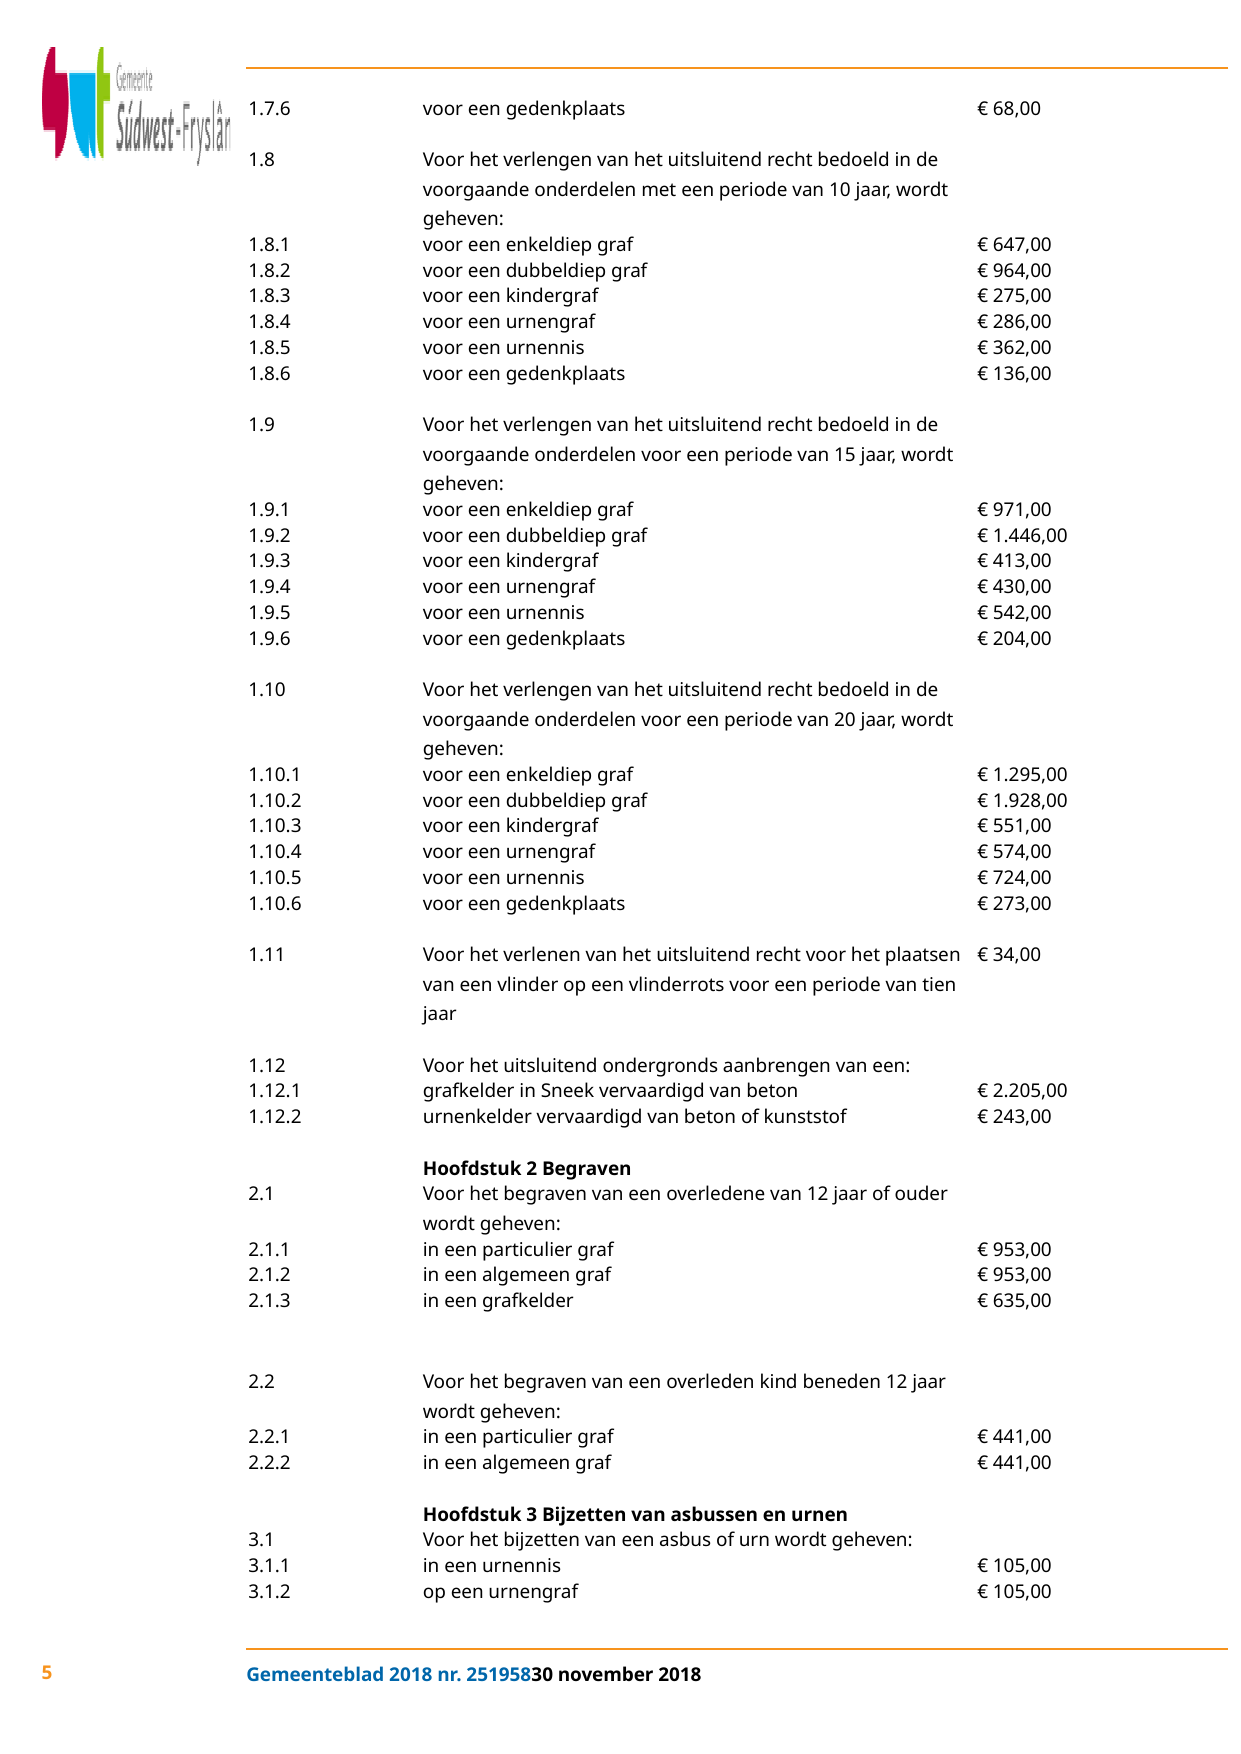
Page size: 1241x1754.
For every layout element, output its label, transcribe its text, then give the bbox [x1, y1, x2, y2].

table_cell Voor het verlenen van het uitsluitend recht voor het plaatsen van een vlinder op een vlinderrots voor een periode van tien jaar [423, 941, 977, 1026]
table_cell € 542,00 [977, 599, 1152, 625]
table_cell € 430,00 [977, 573, 1152, 599]
table_cell [977, 651, 1152, 676]
table_cell op een urnengraf [423, 1578, 977, 1604]
table_cell 1.9 [248, 411, 423, 496]
table_cell [977, 1052, 1152, 1078]
table_cell 1.10 [248, 676, 423, 761]
table_cell in een algemeen graf [423, 1449, 977, 1475]
table_cell € 275,00 [977, 283, 1152, 308]
table_cell voor een enkeldiep graf [423, 231, 977, 257]
table_cell € 724,00 [977, 864, 1152, 890]
table_cell € 971,00 [977, 496, 1152, 522]
table_cell voor een urnennis [423, 599, 977, 625]
table_cell € 105,00 [977, 1552, 1152, 1578]
table_cell voor een kindergraf [423, 813, 977, 838]
table_cell € 953,00 [977, 1262, 1152, 1287]
table_cell [977, 676, 1152, 761]
table_cell Voor het verlengen van het uitsluitend recht bedoeld in de voorgaande onderdelen voor een periode van 15 jaar, wordt geheven: [423, 411, 977, 496]
table_cell voor een urnengraf [423, 308, 977, 334]
table_cell € 362,00 [977, 334, 1152, 360]
table_cell Voor het verlengen van het uitsluitend recht bedoeld in de voorgaande onderdelen met een periode van 10 jaar, wordt geheven: [423, 146, 977, 231]
table_cell voor een urnengraf [423, 838, 977, 864]
table_cell € 635,00 [977, 1287, 1152, 1343]
table_cell [977, 386, 1152, 411]
table_cell 1.10.1 [248, 761, 423, 787]
table_cell € 2.205,00 [977, 1078, 1152, 1103]
table_cell 1.8.1 [248, 231, 423, 257]
table_cell 2.2.1 [248, 1424, 423, 1449]
table_cell in een particulier graf [423, 1236, 977, 1262]
table_cell € 413,00 [977, 548, 1152, 573]
table_cell voor een urnennis [423, 864, 977, 890]
table_cell [977, 916, 1152, 941]
table_cell voor een urnengraf [423, 573, 977, 599]
table_cell 1.7.6 [248, 95, 423, 121]
table_cell in een urnennis [423, 1552, 977, 1578]
table_cell 3.1 [248, 1527, 423, 1552]
table_cell [423, 386, 977, 411]
table_cell 2.2.2 [248, 1449, 423, 1475]
table_cell voor een enkeldiep graf [423, 761, 977, 787]
table_cell Voor het uitsluitend ondergronds aanbrengen van een: [423, 1052, 977, 1078]
table_cell [248, 1129, 423, 1155]
table_cell grafkelder in Sneek vervaardigd van beton [423, 1078, 977, 1103]
table_cell in een grafkelder [423, 1287, 977, 1343]
table_cell 1.9.6 [248, 625, 423, 651]
table_cell 2.1 [248, 1181, 423, 1236]
table_cell voor een kindergraf [423, 548, 977, 573]
table_cell [977, 1155, 1152, 1181]
table_cell € 441,00 [977, 1449, 1152, 1475]
table_cell 1.10.2 [248, 787, 423, 813]
table_cell 3.1.1 [248, 1552, 423, 1578]
table_cell [248, 1501, 423, 1527]
table_cell [248, 1155, 423, 1181]
table_cell € 551,00 [977, 813, 1152, 838]
table_cell [423, 1026, 977, 1052]
table_cell [977, 121, 1152, 146]
table_cell 1.9.2 [248, 522, 423, 548]
table_cell 1.8.5 [248, 334, 423, 360]
table_cell [977, 1475, 1152, 1501]
table_cell voor een dubbeldiep graf [423, 257, 977, 283]
table_cell 1.8.3 [248, 283, 423, 308]
table_cell [423, 1129, 977, 1155]
table_cell voor een gedenkplaats [423, 625, 977, 651]
table_cell [977, 1368, 1152, 1424]
table_cell in een particulier graf [423, 1424, 977, 1449]
table_cell € 105,00 [977, 1578, 1152, 1604]
table_cell 1.8.6 [248, 360, 423, 386]
table_cell € 1.295,00 [977, 761, 1152, 787]
table_cell voor een kindergraf [423, 283, 977, 308]
table_cell € 204,00 [977, 625, 1152, 651]
table_cell € 1.446,00 [977, 522, 1152, 548]
table_cell [248, 651, 423, 676]
table_cell 1.11 [248, 941, 423, 1026]
table_cell Hoofdstuk 2 Begraven [423, 1155, 977, 1181]
table_cell 3.1.2 [248, 1578, 423, 1604]
table_cell Voor het begraven van een overleden kind beneden 12 jaar wordt geheven: [423, 1368, 977, 1424]
table_cell urnenkelder vervaardigd van beton of kunststof [423, 1103, 977, 1129]
table_cell 1.9.5 [248, 599, 423, 625]
table_cell 1.10.5 [248, 864, 423, 890]
table_cell € 243,00 [977, 1103, 1152, 1129]
table_cell voor een dubbeldiep graf [423, 522, 977, 548]
table_cell 1.8 [248, 146, 423, 231]
table_cell Hoofdstuk 3 Bijzetten van asbussen en urnen [423, 1501, 977, 1527]
table_cell [977, 1527, 1152, 1552]
table_cell [977, 1501, 1152, 1527]
table_cell [977, 146, 1152, 231]
table_cell € 441,00 [977, 1424, 1152, 1449]
table_cell voor een gedenkplaats [423, 890, 977, 916]
table_cell € 574,00 [977, 838, 1152, 864]
table_cell [977, 1129, 1152, 1155]
table_cell [423, 1475, 977, 1501]
table_cell [977, 1181, 1152, 1236]
table_cell 1.12.2 [248, 1103, 423, 1129]
table_cell € 964,00 [977, 257, 1152, 283]
table_cell 1.9.4 [248, 573, 423, 599]
table_cell Voor het verlengen van het uitsluitend recht bedoeld in de voorgaande onderdelen voor een periode van 20 jaar, wordt geheven: [423, 676, 977, 761]
table_cell voor een gedenkplaats [423, 95, 977, 121]
table_cell € 647,00 [977, 231, 1152, 257]
table_cell 2.1.2 [248, 1262, 423, 1287]
table_cell voor een dubbeldiep graf [423, 787, 977, 813]
table_cell [423, 1343, 977, 1368]
table_cell 1.10.3 [248, 813, 423, 838]
table_cell [248, 121, 423, 146]
table_cell [977, 411, 1152, 496]
table_cell [423, 916, 977, 941]
table_cell [248, 386, 423, 411]
table_cell 1.10.4 [248, 838, 423, 864]
table_cell 2.1.3 [248, 1287, 423, 1343]
picture [41, 47, 231, 172]
table_cell 1.9.3 [248, 548, 423, 573]
table_cell [248, 1343, 423, 1368]
table_cell [248, 1026, 423, 1052]
table_cell 2.1.1 [248, 1236, 423, 1262]
table_cell 1.12 [248, 1052, 423, 1078]
table_cell [423, 121, 977, 146]
table_cell € 953,00 [977, 1236, 1152, 1262]
table_cell [423, 651, 977, 676]
table_cell [977, 1026, 1152, 1052]
table_cell [977, 1343, 1152, 1368]
table_cell 2.2 [248, 1368, 423, 1424]
table_cell 1.8.4 [248, 308, 423, 334]
table_cell 1.12.1 [248, 1078, 423, 1103]
table_cell 1.10.6 [248, 890, 423, 916]
table_cell [248, 1475, 423, 1501]
table_cell voor een urnennis [423, 334, 977, 360]
table_cell € 1.928,00 [977, 787, 1152, 813]
table_cell 1.9.1 [248, 496, 423, 522]
table_cell Voor het begraven van een overledene van 12 jaar of ouder wordt geheven: [423, 1181, 977, 1236]
table_cell € 273,00 [977, 890, 1152, 916]
table_cell € 286,00 [977, 308, 1152, 334]
table_cell [248, 916, 423, 941]
table_cell voor een enkeldiep graf [423, 496, 977, 522]
table_cell in een algemeen graf [423, 1262, 977, 1287]
table_cell Voor het bijzetten van een asbus of urn wordt geheven: [423, 1527, 977, 1552]
table_cell € 68,00 [977, 95, 1152, 121]
table_cell voor een gedenkplaats [423, 360, 977, 386]
table_cell € 136,00 [977, 360, 1152, 386]
table_cell 1.8.2 [248, 257, 423, 283]
table_cell € 34,00 [977, 941, 1152, 1026]
